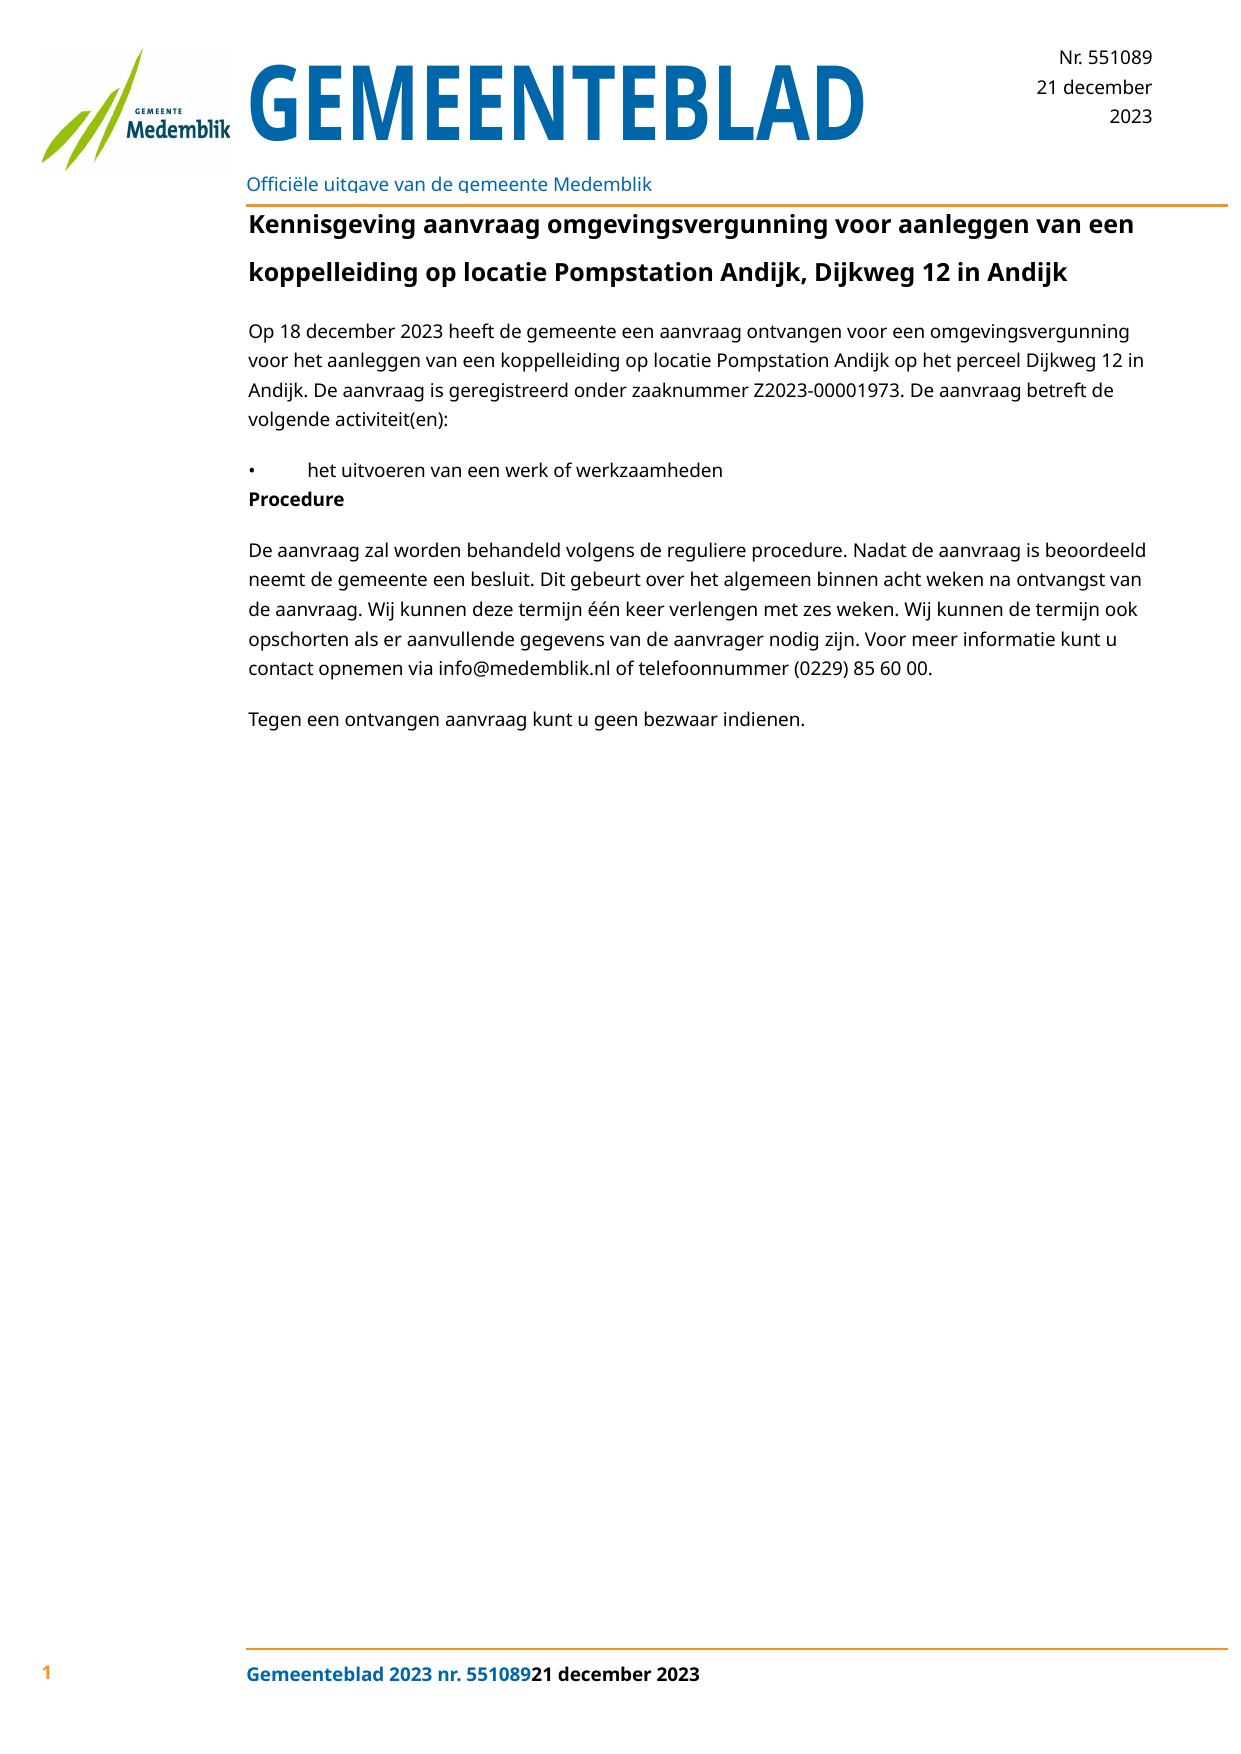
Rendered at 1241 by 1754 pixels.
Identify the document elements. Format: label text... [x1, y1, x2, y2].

text Op 18 december 2023 heeft de gemeente een aanvraag ontvangen voor een omgevingsvergunning voor het aanleggen van een koppelleiding op locatie Pompstation Andijk op het perceel Dijkweg 12 in Andijk. De aanvraag is geregistreerd onder zaaknummer Z2023-00001973. De aanvraag betreft de volgende activiteit(en): [248, 318, 1152, 432]
text Procedure [248, 487, 1152, 512]
picture [41, 47, 231, 172]
text De aanvraag zal worden behandeld volgens de reguliere procedure. Nadat de aanvraag is beoordeeld neemt de gemeente een besluit. Dit gebeurt over het algemeen binnen acht weken na ontvangst van de aanvraag. Wij kunnen deze termijn één keer verlengen met zes weken. Wij kunnen de termijn ook opschorten als er aanvullende gegevens van de aanvrager nodig zijn. Voor meer informatie kunt u contact opnemen via info@medemblik.nl of telefoonnummer (0229) 85 60 00. [248, 537, 1152, 681]
text Tegen een ontvangen aanvraag kunt u geen bezwaar indienen. [248, 706, 1152, 732]
text Kennisgeving aanvraag omgevingsvergunning voor aanleggen van een koppelleiding op locatie Pompstation Andijk, Dijkweg 12 in Andijk [248, 207, 1152, 288]
list het uitvoeren van een werk of werkzaamheden [248, 457, 1152, 483]
